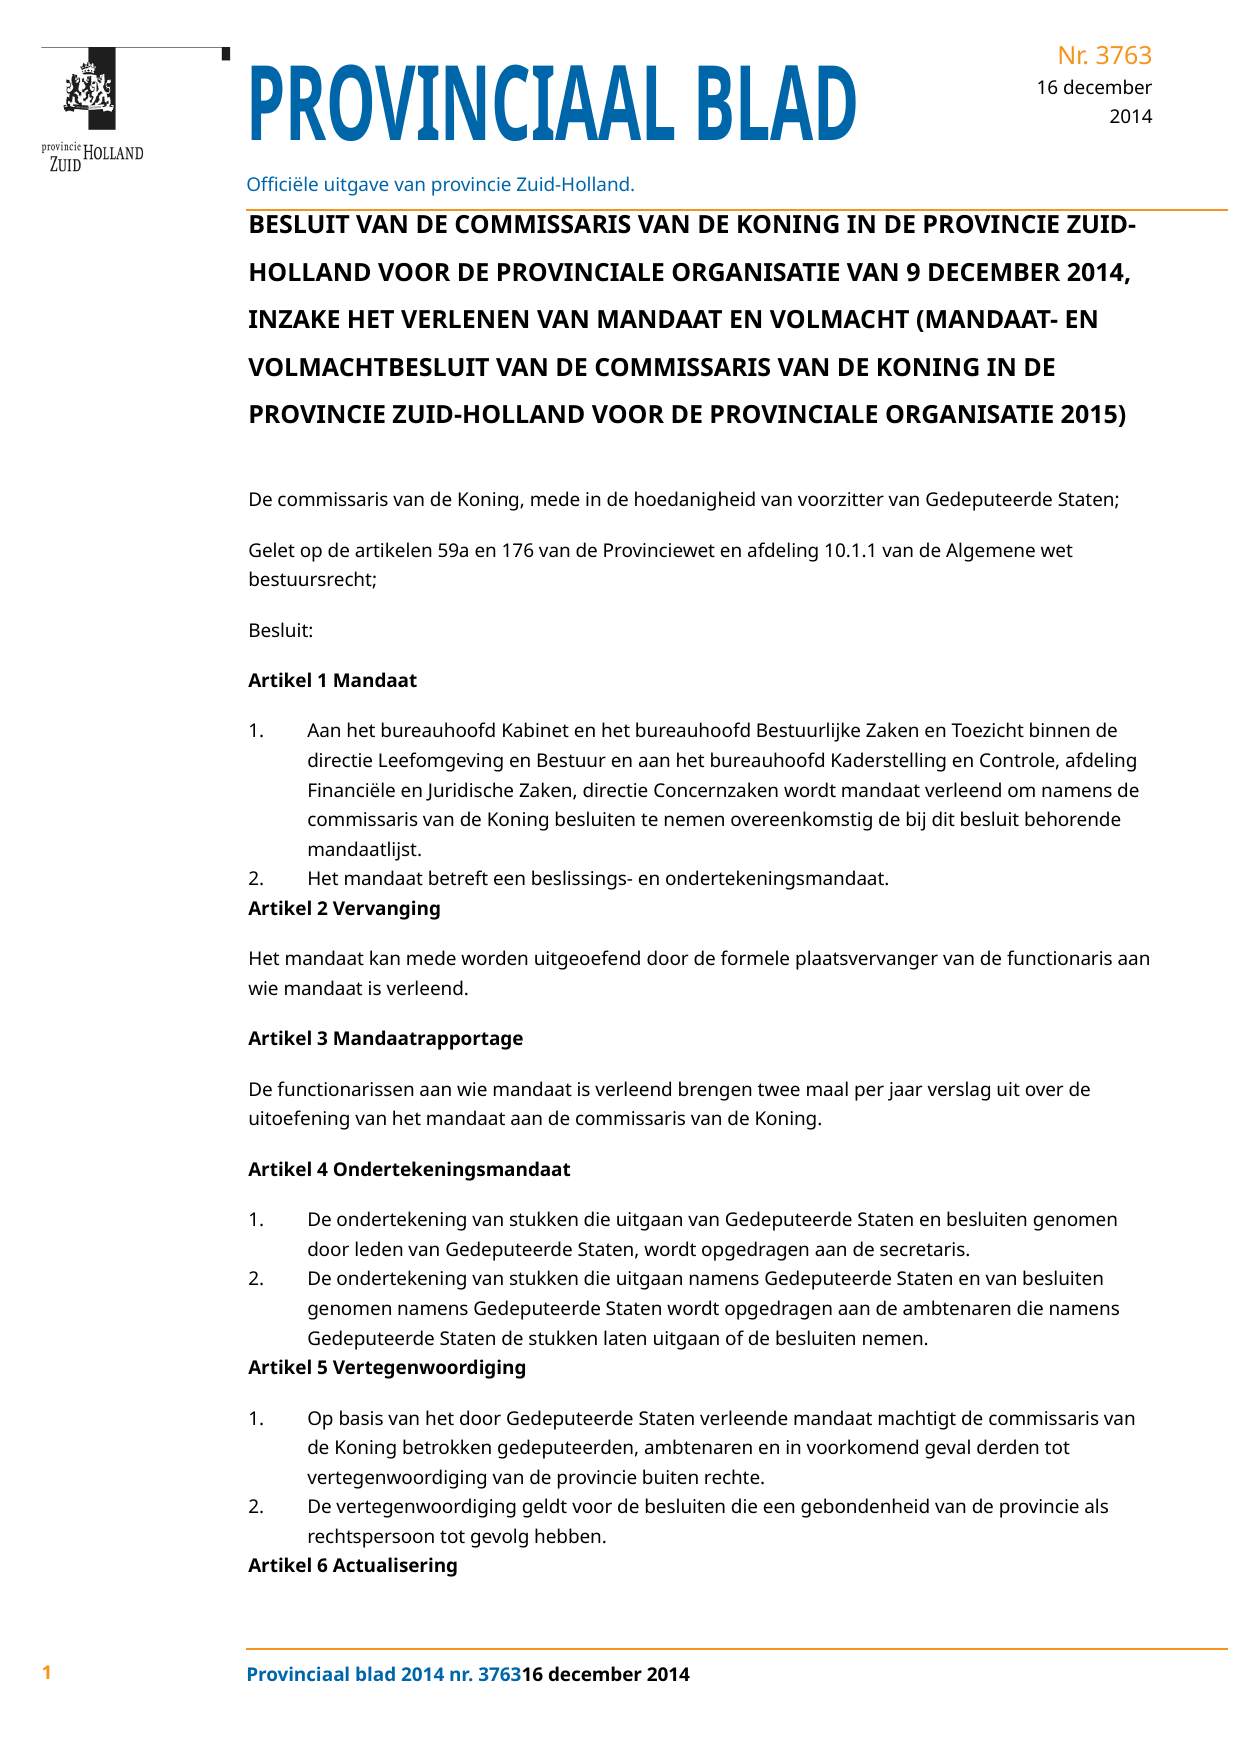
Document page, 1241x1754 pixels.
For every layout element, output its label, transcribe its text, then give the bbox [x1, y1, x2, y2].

list Het mandaat betreft een beslissings- en ondertekeningsmandaat. [248, 866, 1152, 891]
text De commissaris van de Koning, mede in de hoedanigheid van voorzitter van Gedeputeerde Staten; [248, 486, 1152, 512]
text BESLUIT VAN DE COMMISSARIS VAN DE KONING IN DE PROVINCIE ZUID-HOLLAND VOOR DE PROVINCIALE ORGANISATIE VAN 9 DECEMBER 2014, INZAKE HET VERLENEN VAN MANDAAT EN VOLMACHT (MANDAAT- EN VOLMACHTBESLUIT VAN DE COMMISSARIS VAN DE KONING IN DE PROVINCIE ZUID-HOLLAND VOOR DE PROVINCIALE ORGANISATIE 2015) [248, 211, 1152, 431]
text Artikel 5 Vertegenwoordiging [248, 1354, 1152, 1380]
text De functionarissen aan wie mandaat is verleend brengen twee maal per jaar verslag uit over de uitoefening van het mandaat aan de commissaris van de Koning. [248, 1076, 1152, 1131]
text Het mandaat kan mede worden uitgeoefend door de formele plaatsvervanger van de functionaris aan wie mandaat is verleend. [248, 946, 1152, 1001]
list Aan het bureauhoofd Kabinet en het bureauhoofd Bestuurlijke Zaken en Toezicht binnen de directie Leefomgeving en Bestuur en aan het bureauhoofd Kaderstelling en Controle, afdeling Financiële en Juridische Zaken, directie Concernzaken wordt mandaat verleend om namens de commissaris van de Koning besluiten te nemen overeenkomstig de bij dit besluit behorende mandaatlijst. [248, 718, 1152, 862]
text Artikel 6 Actualisering [248, 1553, 1152, 1578]
text Besluit: [248, 617, 1152, 643]
text Artikel 3 Mandaatrapportage [248, 1026, 1152, 1051]
list De ondertekening van stukken die uitgaan namens Gedeputeerde Staten en van besluiten genomen namens Gedeputeerde Staten wordt opgedragen aan de ambtenaren die namens Gedeputeerde Staten de stukken laten uitgaan of de besluiten nemen. [248, 1266, 1152, 1351]
list Op basis van het door Gedeputeerde Staten verleende mandaat machtigt de commissaris van de Koning betrokken gedeputeerden, ambtenaren en in voorkomend geval derden tot vertegenwoordiging van de provincie buiten rechte. [248, 1405, 1152, 1490]
list De ondertekening van stukken die uitgaan van Gedeputeerde Staten en besluiten genomen door leden van Gedeputeerde Staten, wordt opgedragen aan de secretaris. [248, 1206, 1152, 1262]
text Artikel 4 Ondertekeningsmandaat [248, 1156, 1152, 1182]
text Gelet op de artikelen 59a en 176 van de Provinciewet en afdeling 10.1.1 van de Algemene wet bestuursrecht; [248, 537, 1152, 592]
picture [41, 47, 231, 172]
text Artikel 1 Mandaat [248, 667, 1152, 693]
text Artikel 2 Vervanging [248, 895, 1152, 921]
list De vertegenwoordiging geldt voor de besluiten die een gebondenheid van de provincie als rechtspersoon tot gevolg hebben. [248, 1493, 1152, 1549]
